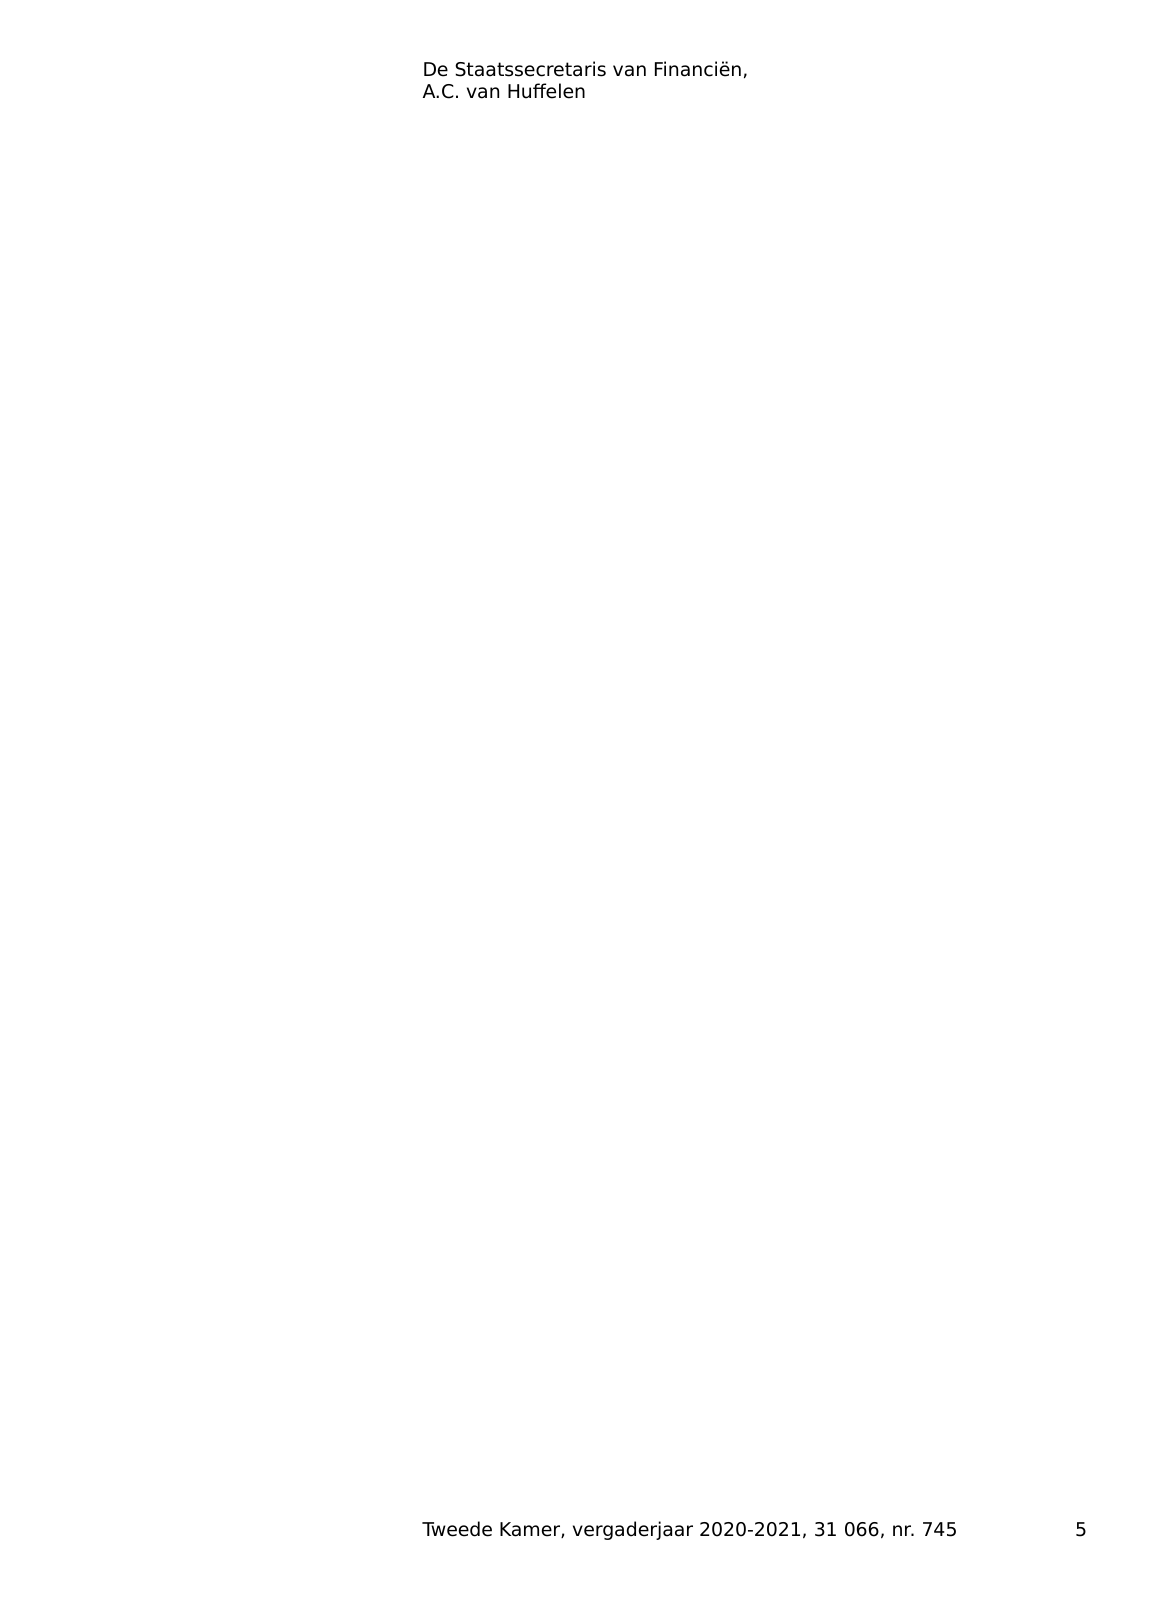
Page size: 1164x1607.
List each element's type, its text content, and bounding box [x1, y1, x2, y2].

text De Staatssecretaris van Financiën, A.C. van Huffelen [422, 59, 1087, 103]
